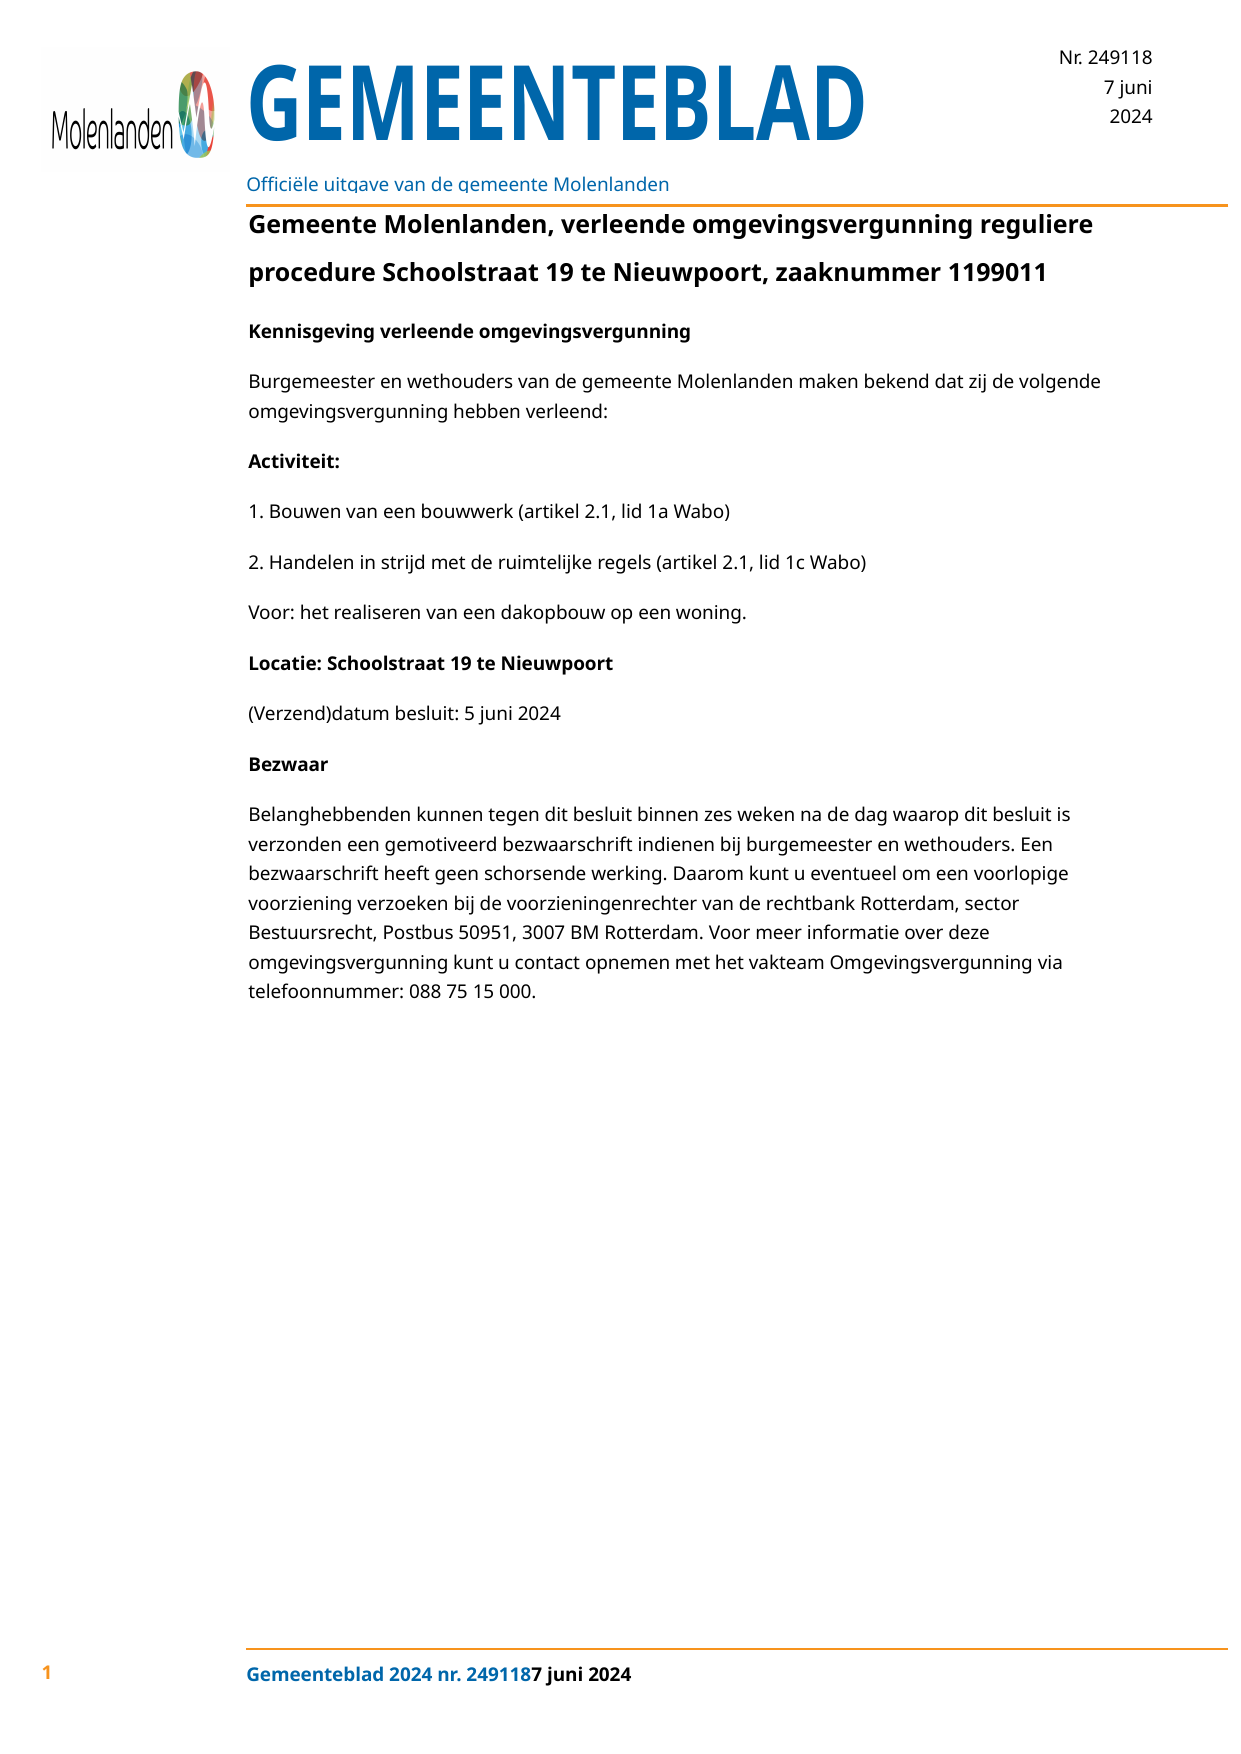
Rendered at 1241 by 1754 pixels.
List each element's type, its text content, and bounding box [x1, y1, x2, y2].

text Kennisgeving verleende omgevingsvergunning [248, 318, 1152, 344]
text Belanghebbenden kunnen tegen dit besluit binnen zes weken na de dag waarop dit besluit is verzonden een gemotiveerd bezwaarschrift indienen bij burgemeester en wethouders. Een bezwaarschrift heeft geen schorsende werking. Daarom kunt u eventueel om een voorlopige voorziening verzoeken bij de voorzieningenrechter van de rechtbank Rotterdam, sector Bestuursrecht, Postbus 50951, 3007 BM Rotterdam. Voor meer informatie over deze omgevingsvergunning kunt u contact opnemen met het vakteam Omgevingsvergunning via telefoonnummer: 088 75 15 000. [248, 801, 1152, 1004]
text (Verzend)datum besluit: 5 juni 2024 [248, 700, 1152, 726]
text Bezwaar [248, 751, 1152, 777]
text 1. Bouwen van een bouwwerk (artikel 2.1, lid 1a Wabo) [248, 499, 1152, 524]
text 2. Handelen in strijd met de ruimtelijke regels (artikel 2.1, lid 1c Wabo) [248, 549, 1152, 575]
text Locatie: Schoolstraat 19 te Nieuwpoort [248, 650, 1152, 676]
text Burgemeester en wethouders van de gemeente Molenlanden maken bekend dat zij de volgende omgevingsvergunning hebben verleend: [248, 368, 1152, 424]
picture [41, 47, 231, 172]
text Voor: het realiseren van een dakopbouw op een woning. [248, 599, 1152, 625]
text Activiteit: [248, 448, 1152, 474]
text Gemeente Molenlanden, verleende omgevingsvergunning reguliere procedure Schoolstraat 19 te Nieuwpoort, zaaknummer 1199011 [248, 207, 1152, 288]
